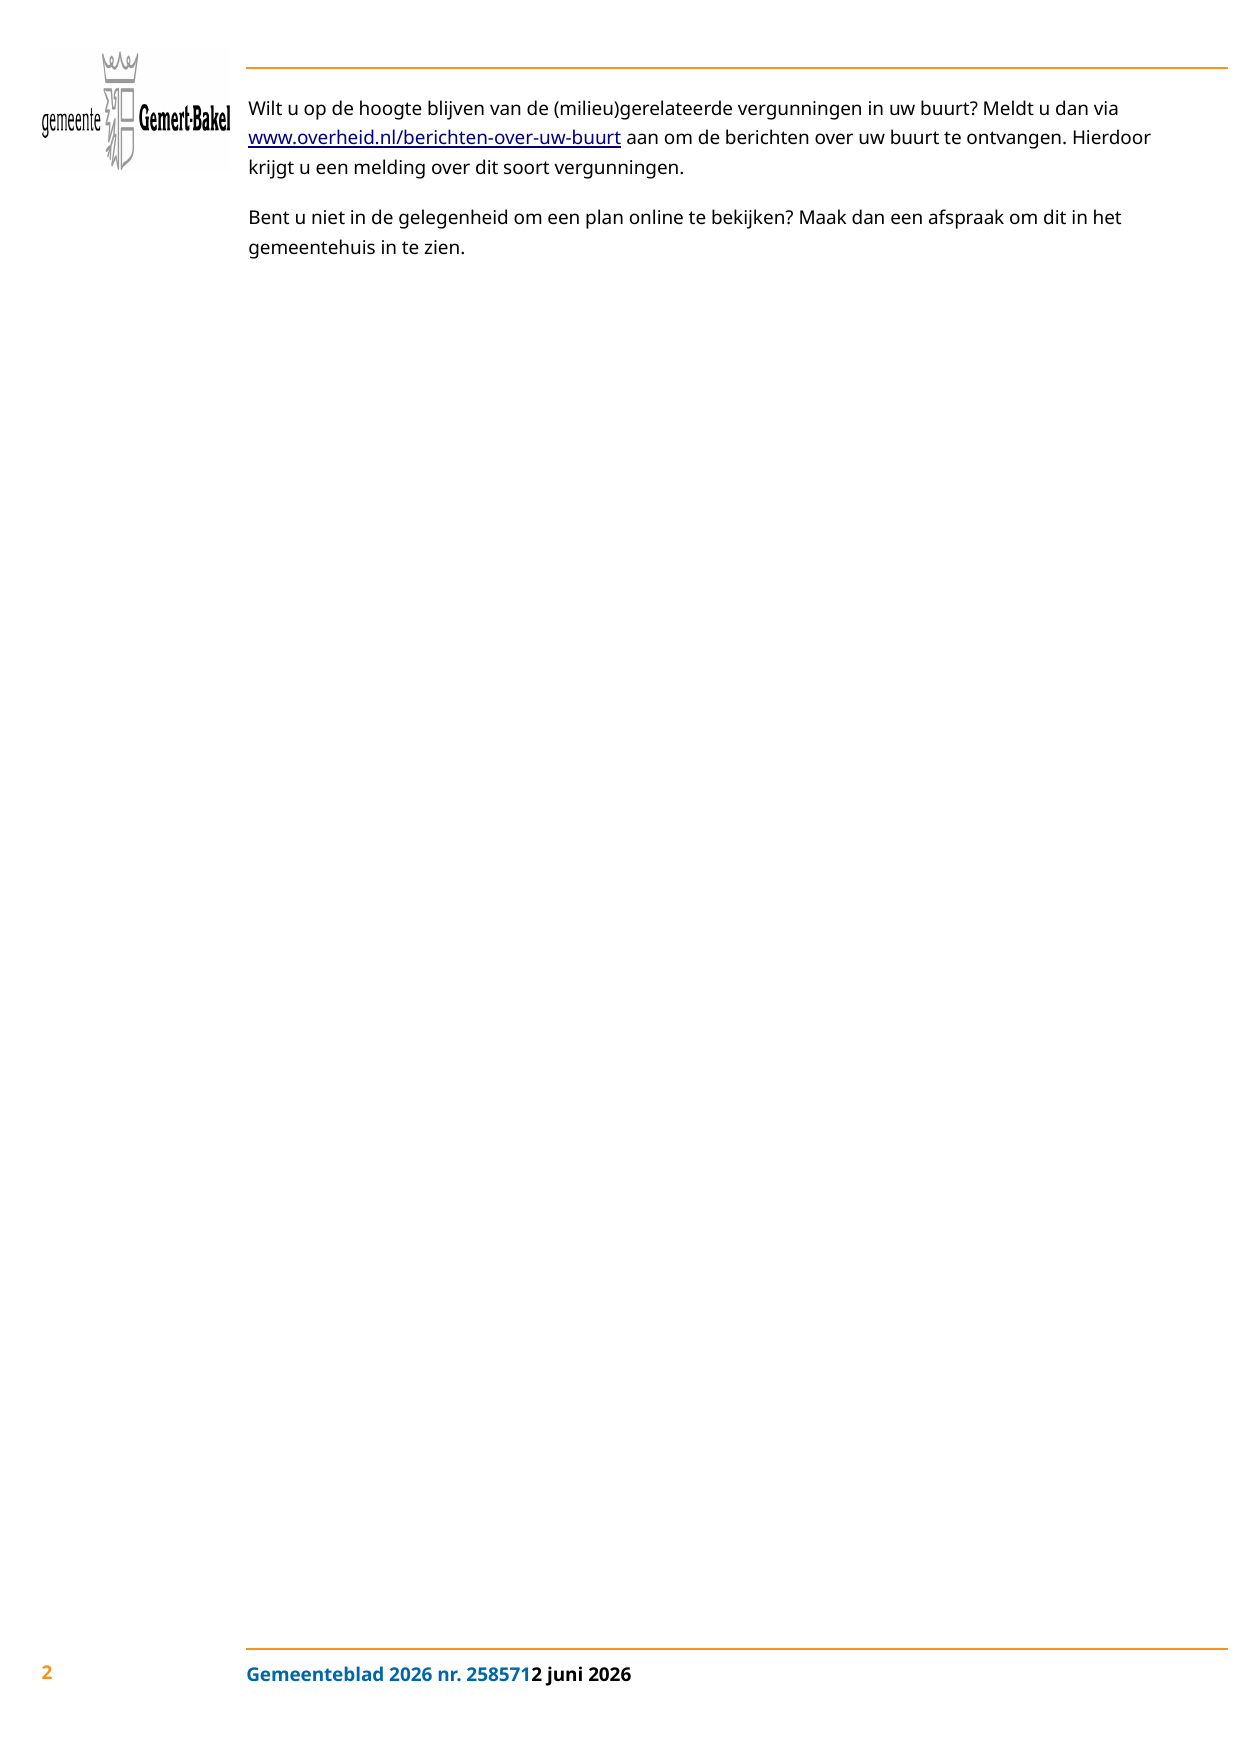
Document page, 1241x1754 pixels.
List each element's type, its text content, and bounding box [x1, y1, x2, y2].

text Bent u niet in de gelegenheid om een plan online te bekijken? Maak dan een afspraak om dit in het gemeentehuis in te zien. [248, 204, 1152, 260]
picture [41, 47, 231, 172]
text Wilt u op de hoogte blijven van de (milieu)gerelateerde vergunningen in uw buurt? Meldt u dan via www.overheid.nl/berichten-over-uw-buurt aan om de berichten over uw buurt te ontvangen. Hierdoor krijgt u een melding over dit soort vergunningen. [248, 95, 1152, 180]
